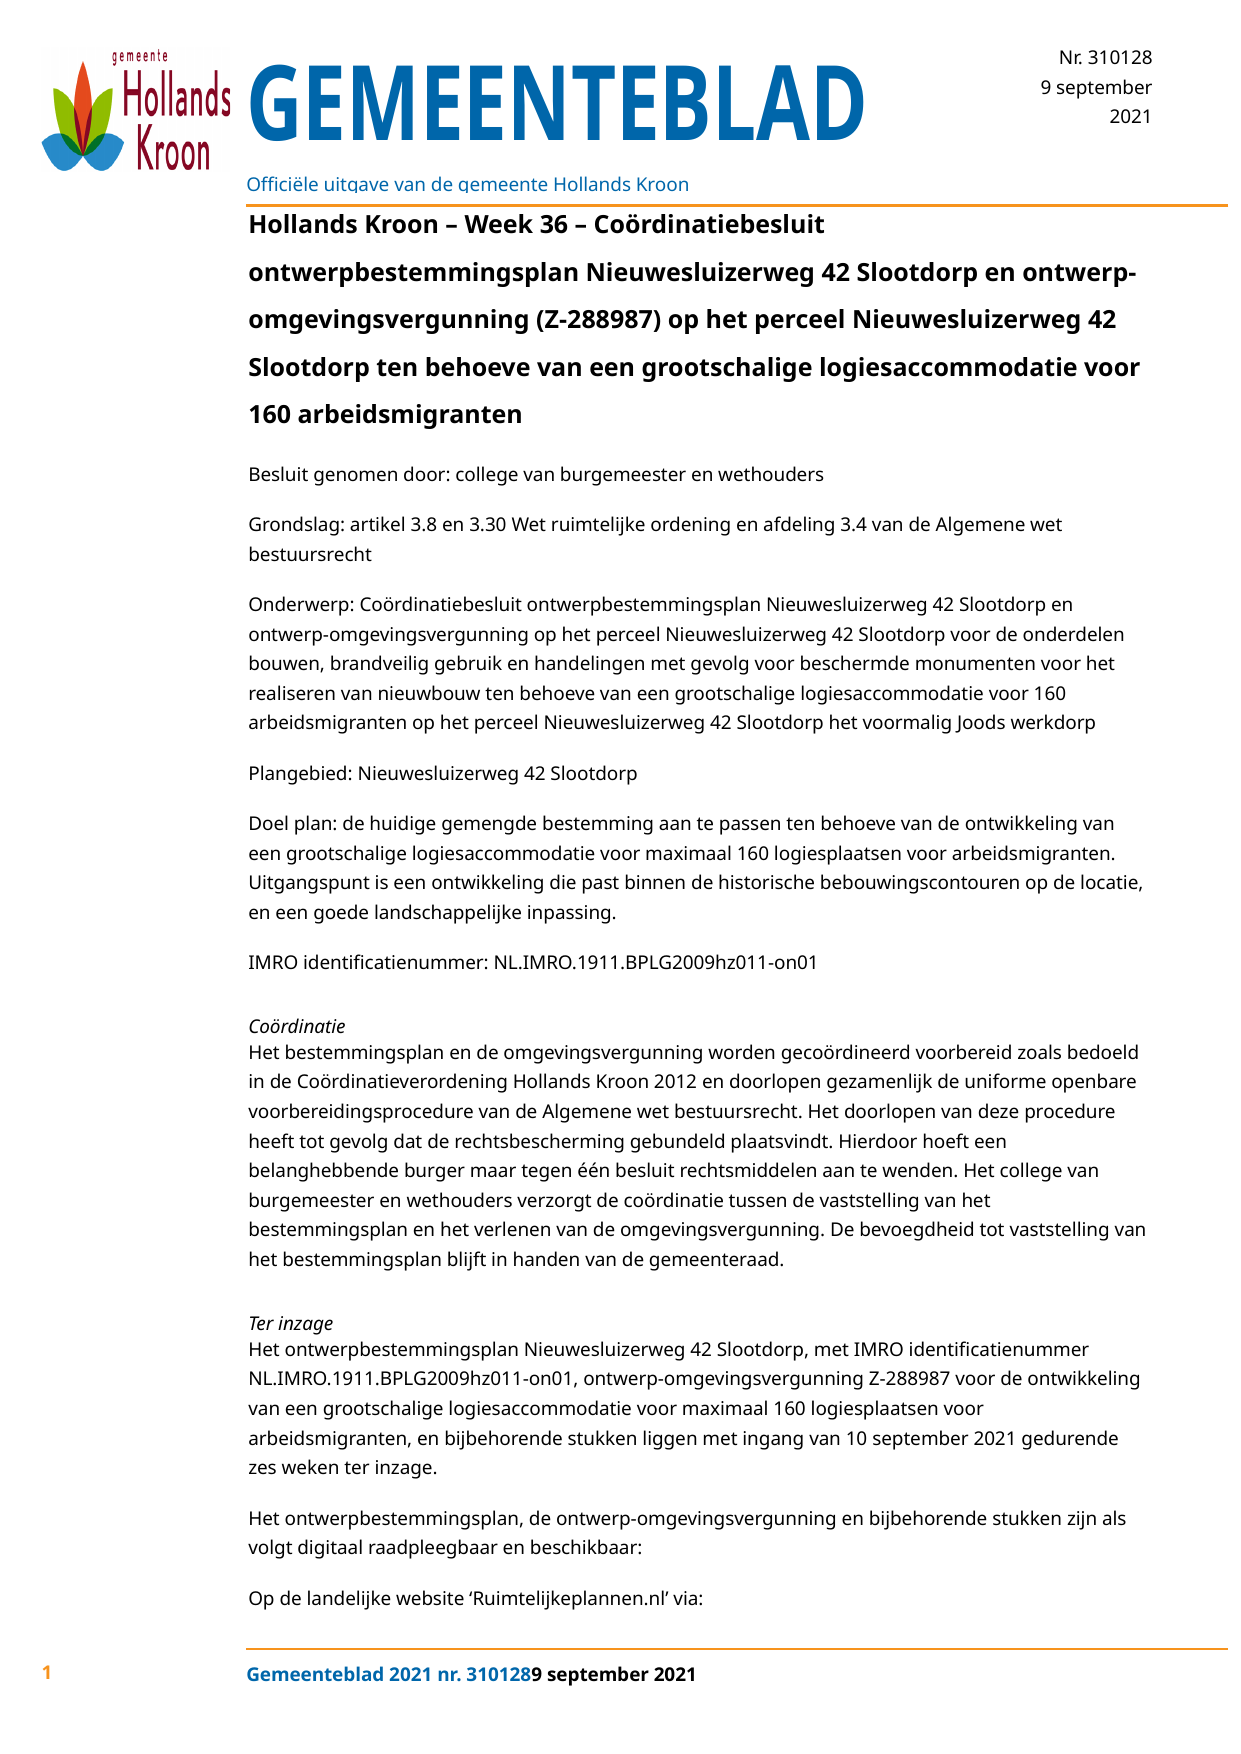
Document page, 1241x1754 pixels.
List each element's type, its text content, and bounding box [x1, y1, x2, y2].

text Plangebied: Nieuwesluizerweg 42 Slootdorp [248, 760, 1152, 786]
text Onderwerp: Coördinatiebesluit ontwerpbestemmingsplan Nieuwesluizerweg 42 Slootdorp en ontwerp-omgevingsvergunning op het perceel Nieuwesluizerweg 42 Slootdorp voor de onderdelen bouwen, brandveilig gebruik en handelingen met gevolg voor beschermde monumenten voor het realiseren van nieuwbouw ten behoeve van een grootschalige logiesaccommodatie voor 160 arbeidsmigranten op het perceel Nieuwesluizerweg 42 Slootdorp het voormalig Joods werkdorp [248, 591, 1152, 735]
picture [41, 47, 231, 172]
text Doel plan: de huidige gemengde bestemming aan te passen ten behoeve van de ontwikkeling van een grootschalige logiesaccommodatie voor maximaal 160 logiesplaatsen voor arbeidsmigranten. Uitgangspunt is een ontwikkeling die past binnen de historische bebouwingscontouren op de locatie, en een goede landschappelijke inpassing. [248, 810, 1152, 925]
text Besluit genomen door: college van burgemeester en wethouders [248, 461, 1152, 486]
text Het bestemmingsplan en de omgevingsvergunning worden gecoördineerd voorbereid zoals bedoeld in de Coördinatieverordening Hollands Kroon 2012 en doorlopen gezamenlijk de uniforme openbare voorbereidingsprocedure van de Algemene wet bestuursrecht. Het doorlopen van deze procedure heeft tot gevolg dat de rechtsbescherming gebundeld plaatsvindt. Hierdoor hoeft een belanghebbende burger maar tegen één besluit rechtsmiddelen aan te wenden. Het college van burgemeester en wethouders verzorgt de coördinatie tussen de vaststelling van het bestemmingsplan en het verlenen van de omgevingsvergunning. De bevoegdheid tot vaststelling van het bestemmingsplan blijft in handen van de gemeenteraad. [248, 1039, 1152, 1272]
text Op de landelijke website ‘Ruimtelijkeplannen.nl’ via: [248, 1585, 1152, 1610]
text Hollands Kroon – Week 36 – Coördinatiebesluit ontwerpbestemmingsplan Nieuwesluizerweg 42 Slootdorp en ontwerp-omgevingsvergunning (Z-288987) op het perceel Nieuwesluizerweg 42 Slootdorp ten behoeve van een grootschalige logiesaccommodatie voor 160 arbeidsmigranten [248, 207, 1152, 431]
text Grondslag: artikel 3.8 en 3.30 Wet ruimtelijke ordening en afdeling 3.4 van de Algemene wet bestuursrecht [248, 511, 1152, 566]
text IMRO identificatienummer: NL.IMRO.1911.BPLG2009hz011-on01 [248, 949, 1152, 975]
text Het ontwerpbestemmingsplan Nieuwesluizerweg 42 Slootdorp, met IMRO identificatienummer NL.IMRO.1911.BPLG2009hz011-on01, ontwerp-omgevingsvergunning Z-288987 voor de ontwikkeling van een grootschalige logiesaccommodatie voor maximaal 160 logiesplaatsen voor arbeidsmigranten, en bijbehorende stukken liggen met ingang van 10 september 2021 gedurende zes weken ter inzage. [248, 1336, 1152, 1480]
text Het ontwerpbestemmingsplan, de ontwerp-omgevingsvergunning en bijbehorende stukken zijn als volgt digitaal raadpleegbaar en beschikbaar: [248, 1505, 1152, 1560]
text Coördinatie [248, 1013, 1152, 1039]
text Ter inzage [248, 1310, 1152, 1336]
